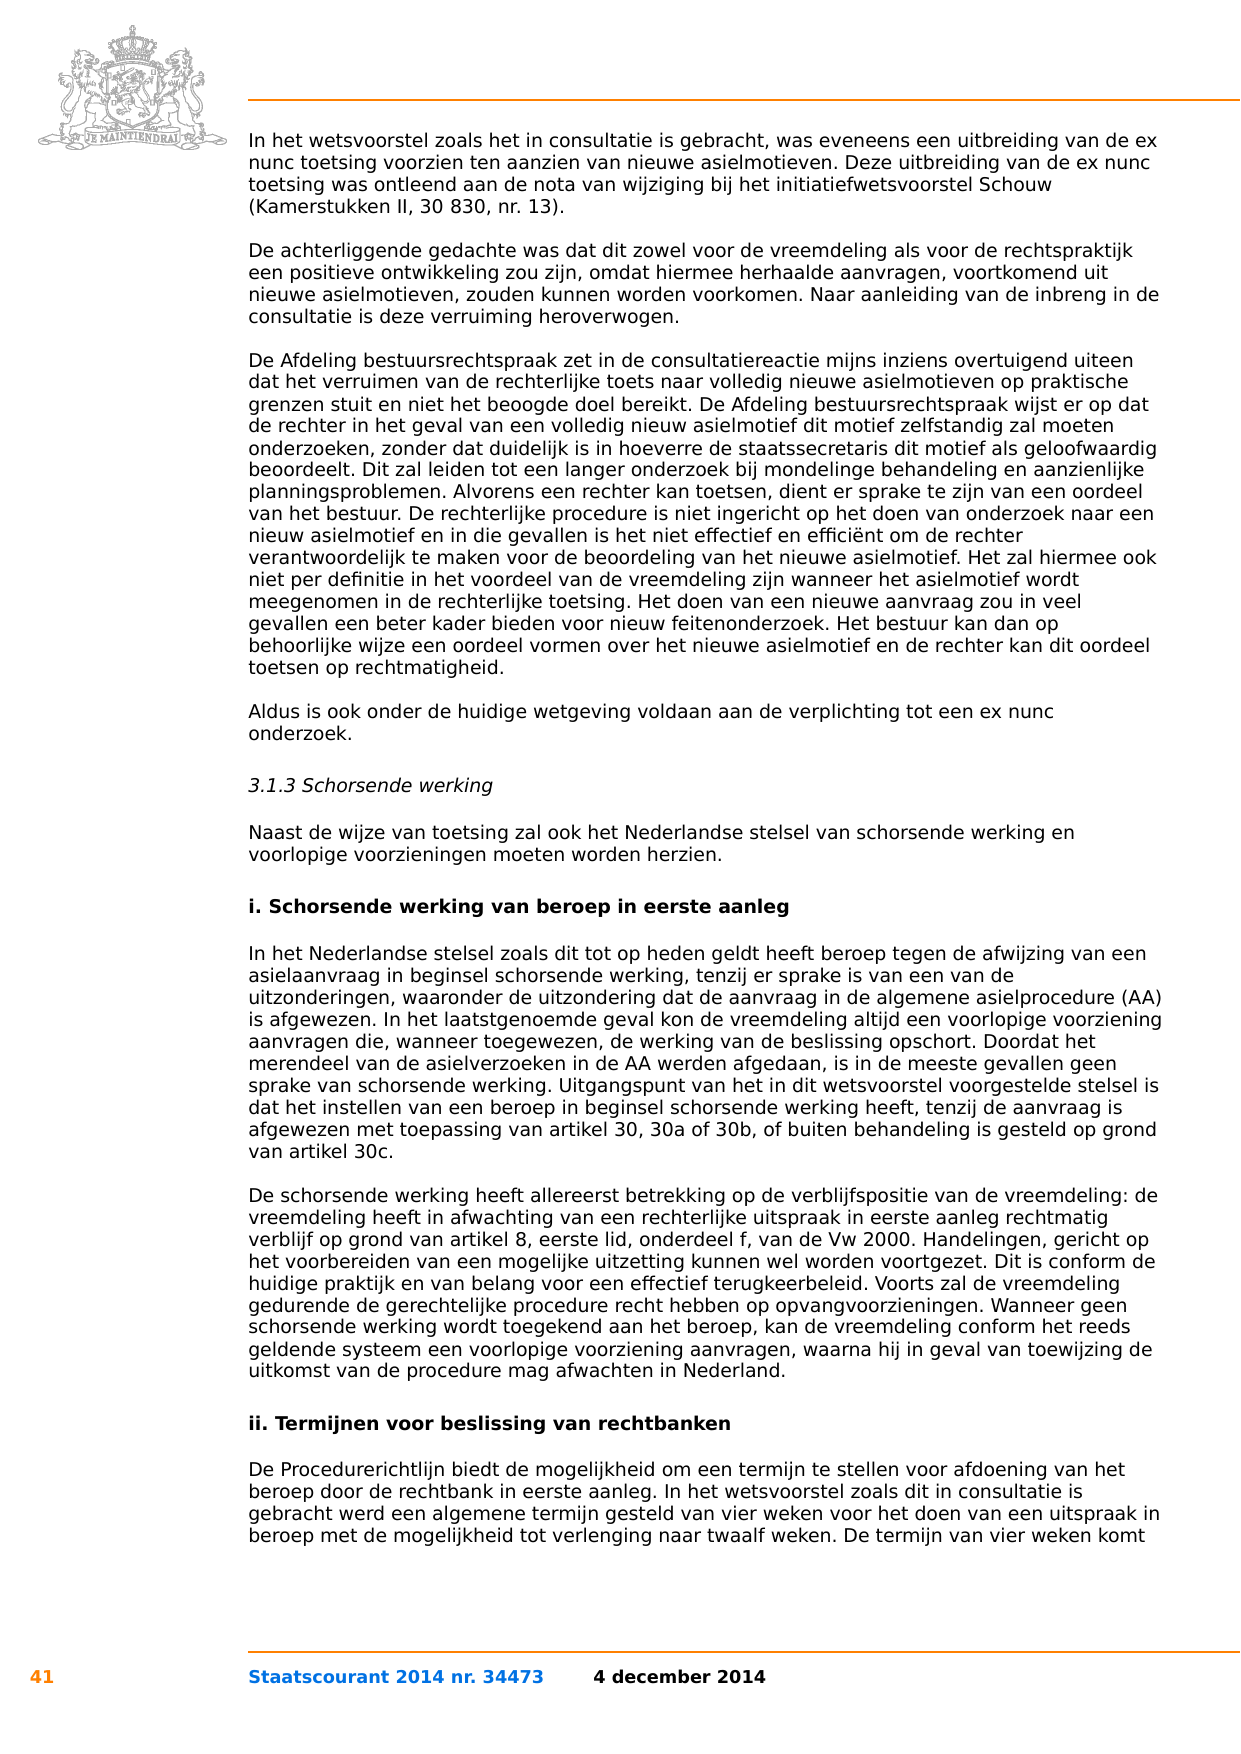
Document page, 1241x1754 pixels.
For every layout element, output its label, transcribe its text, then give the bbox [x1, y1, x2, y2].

subtitle ii. Termijnen voor beslissing van rechtbanken [248, 1412, 1163, 1434]
subtitle i. Schorsende werking van beroep in eerste aanleg [248, 896, 1163, 918]
text In het wetsvoorstel zoals het in consultatie is gebracht, was eveneens een uitbreiding van de ex nunc toetsing voorzien ten aanzien van nieuwe asielmotieven. Deze uitbreiding van de ex nunc toetsing was ontleend aan de nota van wijziging bij het initiatiefwetsvoorstel Schouw (Kamerstukken II, 30 830, nr. 13). [248, 130, 1163, 218]
picture [38, 25, 227, 150]
text Naast de wijze van toetsing zal ook het Nederlandse stelsel van schorsende werking en voorlopige voorzieningen moeten worden herzien. [248, 822, 1163, 866]
text De schorsende werking heeft allereerst betrekking op de verblijfspositie van de vreemdeling: de vreemdeling heeft in afwachting van een rechterlijke uitspraak in eerste aanleg rechtmatig verblijf op grond van artikel 8, eerste lid, onderdeel f, van de Vw 2000. Handelingen, gericht op het voorbereiden van een mogelijke uitzetting kunnen wel worden voortgezet. Dit is conform de huidige praktijk en van belang voor een effectief terugkeerbeleid. Voorts zal de vreemdeling gedurende de gerechtelijke procedure recht hebben op opvangvoorzieningen. Wanneer geen schorsende werking wordt toegekend aan het beroep, kan de vreemdeling conform het reeds geldende systeem een voorlopige voorziening aanvragen, waarna hij in geval van toewijzing de uitkomst van de procedure mag afwachten in Nederland. [248, 1184, 1163, 1382]
text In het Nederlandse stelsel zoals dit tot op heden geldt heeft beroep tegen de afwijzing van een asielaanvraag in beginsel schorsende werking, tenzij er sprake is van een van de uitzonderingen, waaronder de uitzondering dat de aanvraag in de algemene asielprocedure (AA) is afgewezen. In het laatstgenoemde geval kon de vreemdeling altijd een voorlopige voorziening aanvragen die, wanneer toegewezen, de werking van de beslissing opschort. Doordat het merendeel van de asielverzoeken in de AA werden afgedaan, is in de meeste gevallen geen sprake van schorsende werking. Uitgangspunt van het in dit wetsvoorstel voorgestelde stelsel is dat het instellen van een beroep in beginsel schorsende werking heeft, tenzij de aanvraag is afgewezen met toepassing van artikel 30, 30a of 30b, of buiten behandeling is gesteld op grond van artikel 30c. [248, 943, 1163, 1163]
text Aldus is ook onder de huidige wetgeving voldaan aan de verplichting tot een ex nunc onderzoek. [248, 701, 1163, 745]
text De Afdeling bestuursrechtspraak zet in de consultatiereactie mijns inziens overtuigend uiteen dat het verruimen van de rechterlijke toets naar volledig nieuwe asielmotieven op praktische grenzen stuit en niet het beoogde doel bereikt. De Afdeling bestuursrechtspraak wijst er op dat de rechter in het geval van een volledig nieuw asielmotief dit motief zelfstandig zal moeten onderzoeken, zonder dat duidelijk is in hoeverre de staatssecretaris dit motief als geloofwaardig beoordeelt. Dit zal leiden tot een langer onderzoek bij mondelinge behandeling en aanzienlijke planningsproblemen. Alvorens een rechter kan toetsen, dient er sprake te zijn van een oordeel van het bestuur. De rechterlijke procedure is niet ingericht op het doen van onderzoek naar een nieuw asielmotief en in die gevallen is het niet effectief en efficiënt om de rechter verantwoordelijk te maken voor de beoordeling van het nieuwe asielmotief. Het zal hiermee ook niet per definitie in het voordeel van de vreemdeling zijn wanneer het asielmotief wordt meegenomen in de rechterlijke toetsing. Het doen van een nieuwe aanvraag zou in veel gevallen een beter kader bieden voor nieuw feitenonderzoek. Het bestuur kan dan op behoorlijke wijze een oordeel vormen over het nieuwe asielmotief en de rechter kan dit oordeel toetsen op rechtmatigheid. [248, 349, 1163, 679]
text De achterliggende gedachte was dat dit zowel voor de vreemdeling als voor de rechtspraktijk een positieve ontwikkeling zou zijn, omdat hiermee herhaalde aanvragen, voortkomend uit nieuwe asielmotieven, zouden kunnen worden voorkomen. Naar aanleiding van de inbreng in de consultatie is deze verruiming heroverwogen. [248, 240, 1163, 328]
text De Procedurerichtlijn biedt de mogelijkheid om een termijn te stellen voor afdoening van het beroep door de rechtbank in eerste aanleg. In het wetsvoorstel zoals dit in consultatie is gebracht werd een algemene termijn gesteld van vier weken voor het doen van een uitspraak in beroep met de mogelijkheid tot verlenging naar twaalf weken. De termijn van vier weken komt [248, 1459, 1163, 1547]
subtitle 3.1.3 Schorsende werking [248, 775, 1163, 797]
